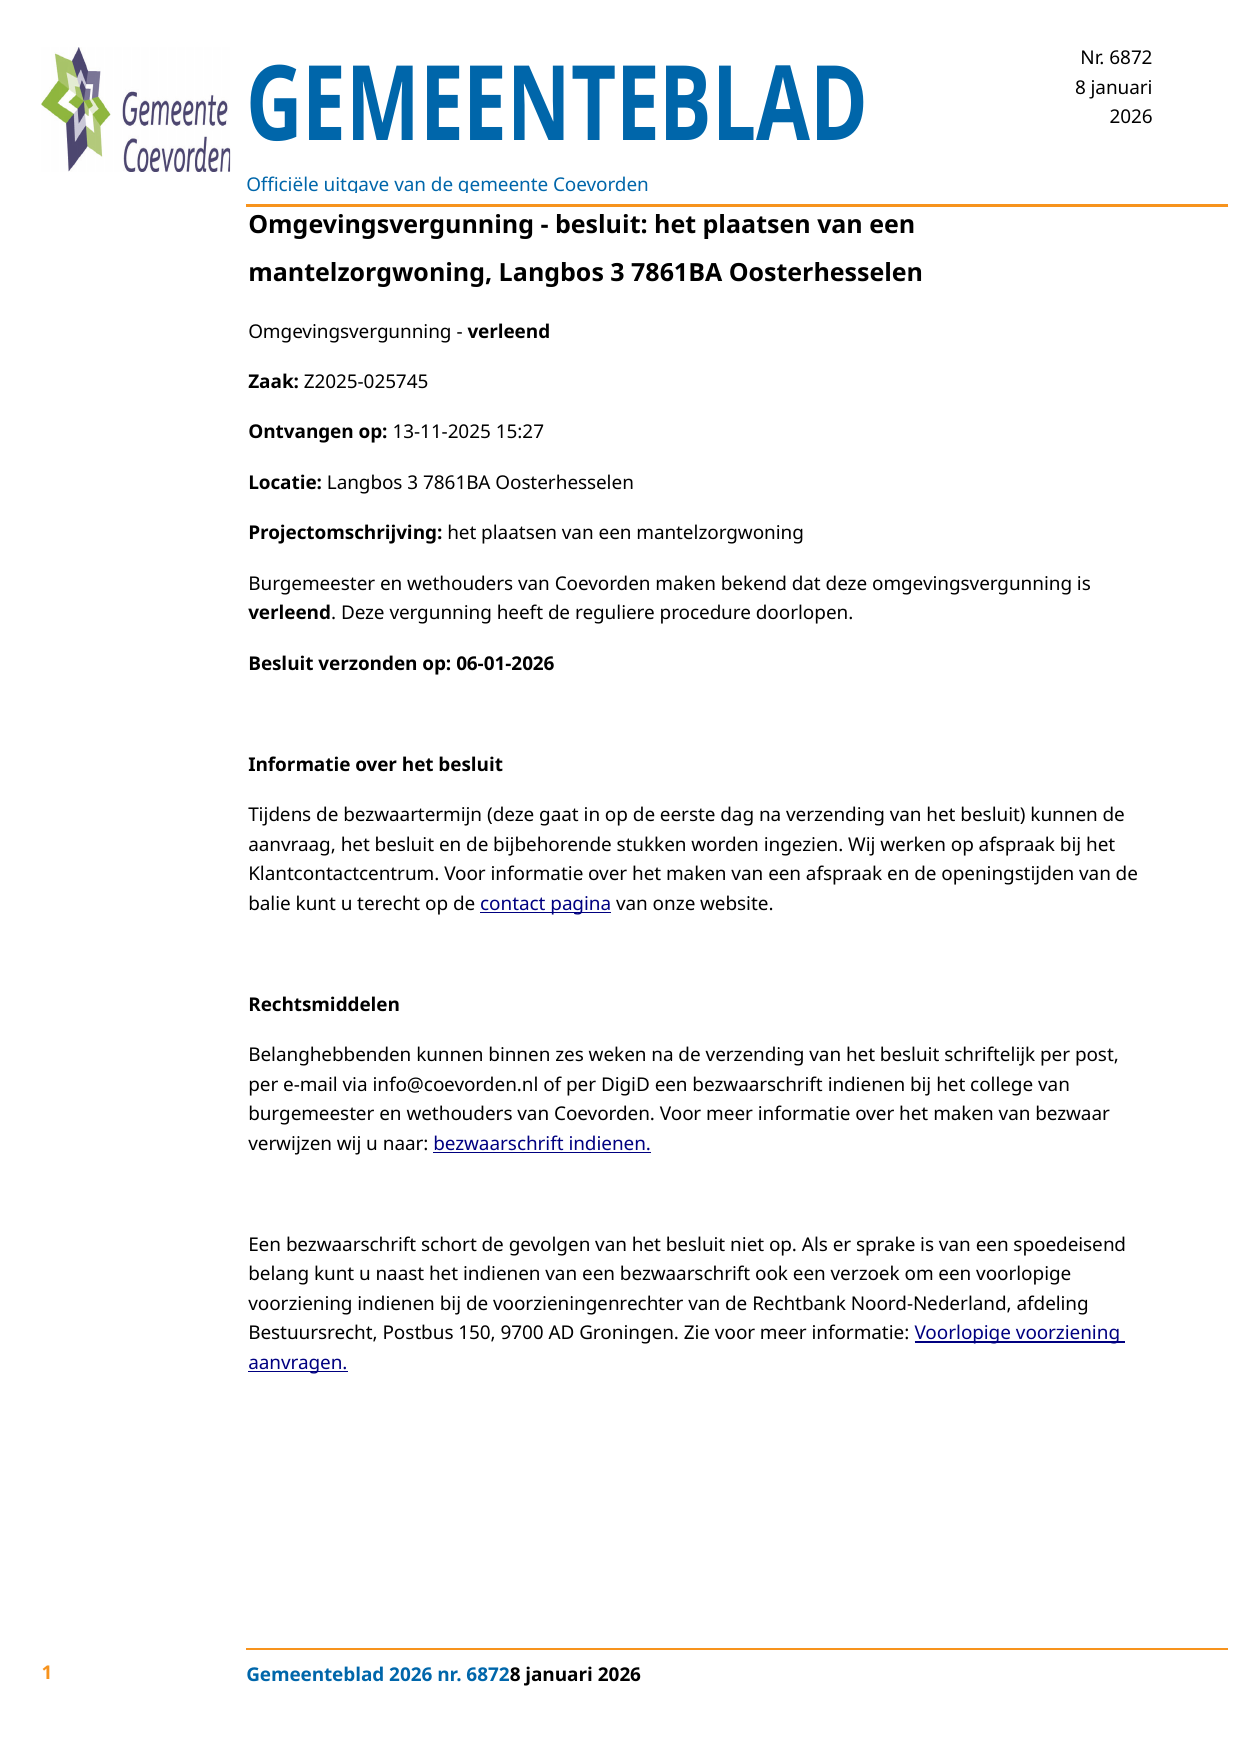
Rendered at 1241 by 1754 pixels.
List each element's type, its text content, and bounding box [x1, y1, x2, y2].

text Zaak: Z2025-025745 [248, 368, 1152, 394]
picture [41, 47, 231, 172]
text Ontvangen op: 13-11-2025 15:27 [248, 419, 1152, 444]
text Besluit verzonden op: 06-01-2026 [248, 650, 1152, 676]
text Burgemeester en wethouders van Coevorden maken bekend dat deze omgevingsvergunning is verleend. Deze vergunning heeft de reguliere procedure doorlopen. [248, 570, 1152, 625]
text Locatie: Langbos 3 7861BA Oosterhesselen [248, 469, 1152, 495]
text Rechtsmiddelen [248, 991, 1152, 1017]
text Projectomschrijving: het plaatsen van een mantelzorgwoning [248, 519, 1152, 545]
text Informatie over het besluit [248, 751, 1152, 777]
text Belanghebbenden kunnen binnen zes weken na de verzending van het besluit schriftelijk per post, per e-mail via info@coevorden.nl of per DigiD een bezwaarschrift indienen bij het college van burgemeester en wethouders van Coevorden. Voor meer informatie over het maken van bezwaar verwijzen wij u naar: bezwaarschrift indienen. [248, 1041, 1152, 1156]
text Omgevingsvergunning - besluit: het plaatsen van een mantelzorgwoning, Langbos 3 7861BA Oosterhesselen [248, 207, 1152, 288]
text Omgevingsvergunning - verleend [248, 318, 1152, 344]
text Tijdens de bezwaartermijn (deze gaat in op de eerste dag na verzending van het besluit) kunnen de aanvraag, het besluit en de bijbehorende stukken worden ingezien. Wij werken op afspraak bij het Klantcontactcentrum. Voor informatie over het maken van een afspraak en de openingstijden van de balie kunt u terecht op de contact pagina van onze website. [248, 801, 1152, 916]
text Een bezwaarschrift schort de gevolgen van het besluit niet op. Als er sprake is van een spoedeisend belang kunt u naast het indienen van een bezwaarschrift ook een verzoek om een voorlopige voorziening indienen bij de voorzieningenrechter van de Rechtbank Noord-Nederland, afdeling Bestuursrecht, Postbus 150, 9700 AD Groningen. Zie voor meer informatie: Voorlopige voorziening aanvragen. [248, 1231, 1152, 1375]
